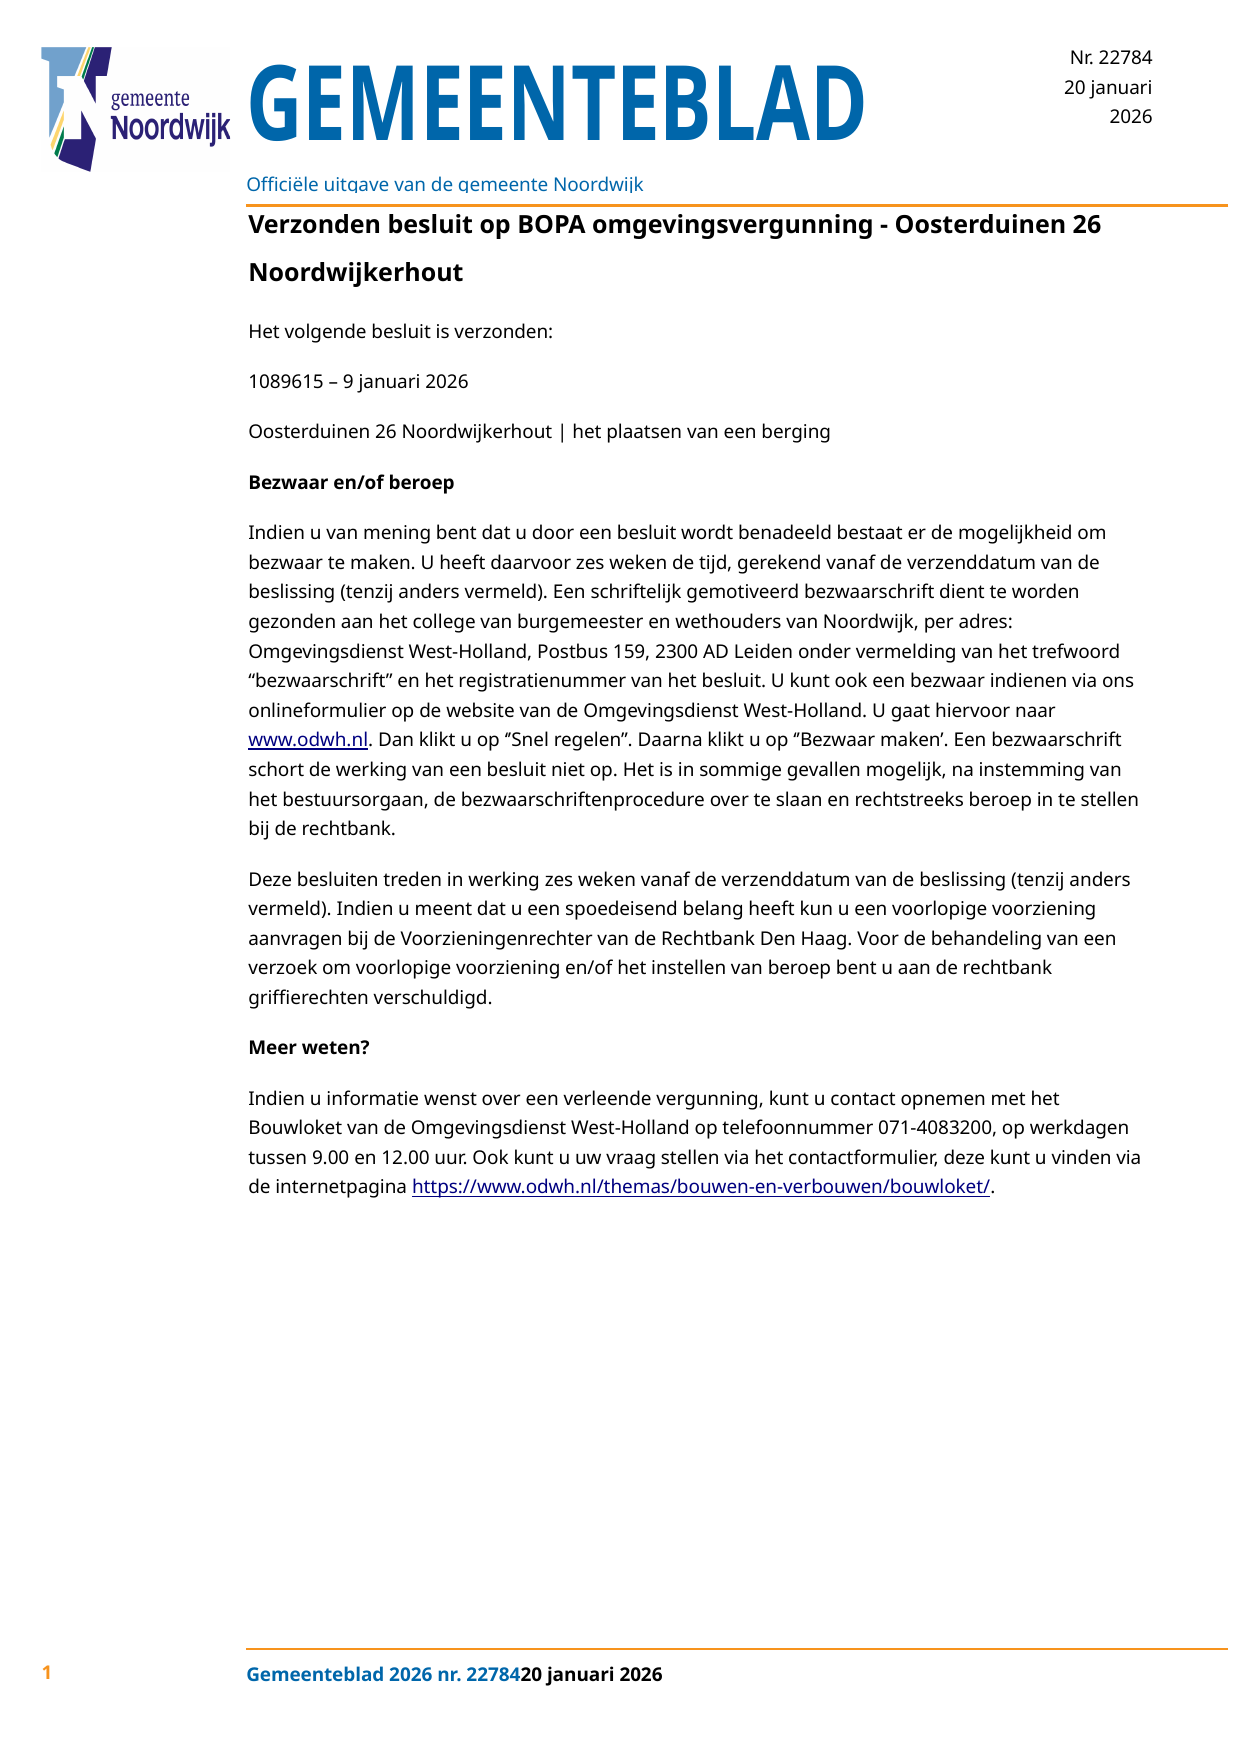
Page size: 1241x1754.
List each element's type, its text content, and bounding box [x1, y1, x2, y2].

text Verzonden besluit op BOPA omgevingsvergunning - Oosterduinen 26 Noordwijkerhout [248, 207, 1152, 288]
text Indien u informatie wenst over een verleende vergunning, kunt u contact opnemen met het Bouwloket van de Omgevingsdienst West-Holland op telefoonnummer 071-4083200, op werkdagen tussen 9.00 en 12.00 uur. Ook kunt u uw vraag stellen via het contactformulier, deze kunt u vinden via de internetpagina https://www.odwh.nl/themas/bouwen-en-verbouwen/bouwloket/. [248, 1085, 1152, 1199]
text Oosterduinen 26 Noordwijkerhout | het plaatsen van een berging [248, 419, 1152, 444]
text Bezwaar en/of beroep [248, 469, 1152, 495]
picture [41, 47, 231, 172]
text Het volgende besluit is verzonden: [248, 318, 1152, 344]
text Indien u van mening bent dat u door een besluit wordt benadeeld bestaat er de mogelijkheid om bezwaar te maken. U heeft daarvoor zes weken de tijd, gerekend vanaf de verzenddatum van de beslissing (tenzij anders vermeld). Een schriftelijk gemotiveerd bezwaarschrift dient te worden gezonden aan het college van burgemeester en wethouders van Noordwijk, per adres: Omgevingsdienst West-Holland, Postbus 159, 2300 AD Leiden onder vermelding van het trefwoord “bezwaarschrift” en het registratienummer van het besluit. U kunt ook een bezwaar indienen via ons onlineformulier op de website van de Omgevingsdienst West-Holland. U gaat hiervoor naar www.odwh.nl. Dan klikt u op ‘’Snel regelen”. Daarna klikt u op ‘’Bezwaar maken’. Een bezwaarschrift schort de werking van een besluit niet op. Het is in sommige gevallen mogelijk, na instemming van het bestuursorgaan, de bezwaarschriftenprocedure over te slaan en rechtstreeks beroep in te stellen bij de rechtbank. [248, 519, 1152, 841]
text Meer weten? [248, 1034, 1152, 1060]
text Deze besluiten treden in werking zes weken vanaf de verzenddatum van de beslissing (tenzij anders vermeld). Indien u meent dat u een spoedeisend belang heeft kun u een voorlopige voorziening aanvragen bij de Voorzieningenrechter van de Rechtbank Den Haag. Voor de behandeling van een verzoek om voorlopige voorziening en/of het instellen van beroep bent u aan de rechtbank griffierechten verschuldigd. [248, 866, 1152, 1010]
text 1089615 – 9 januari 2026 [248, 368, 1152, 394]
